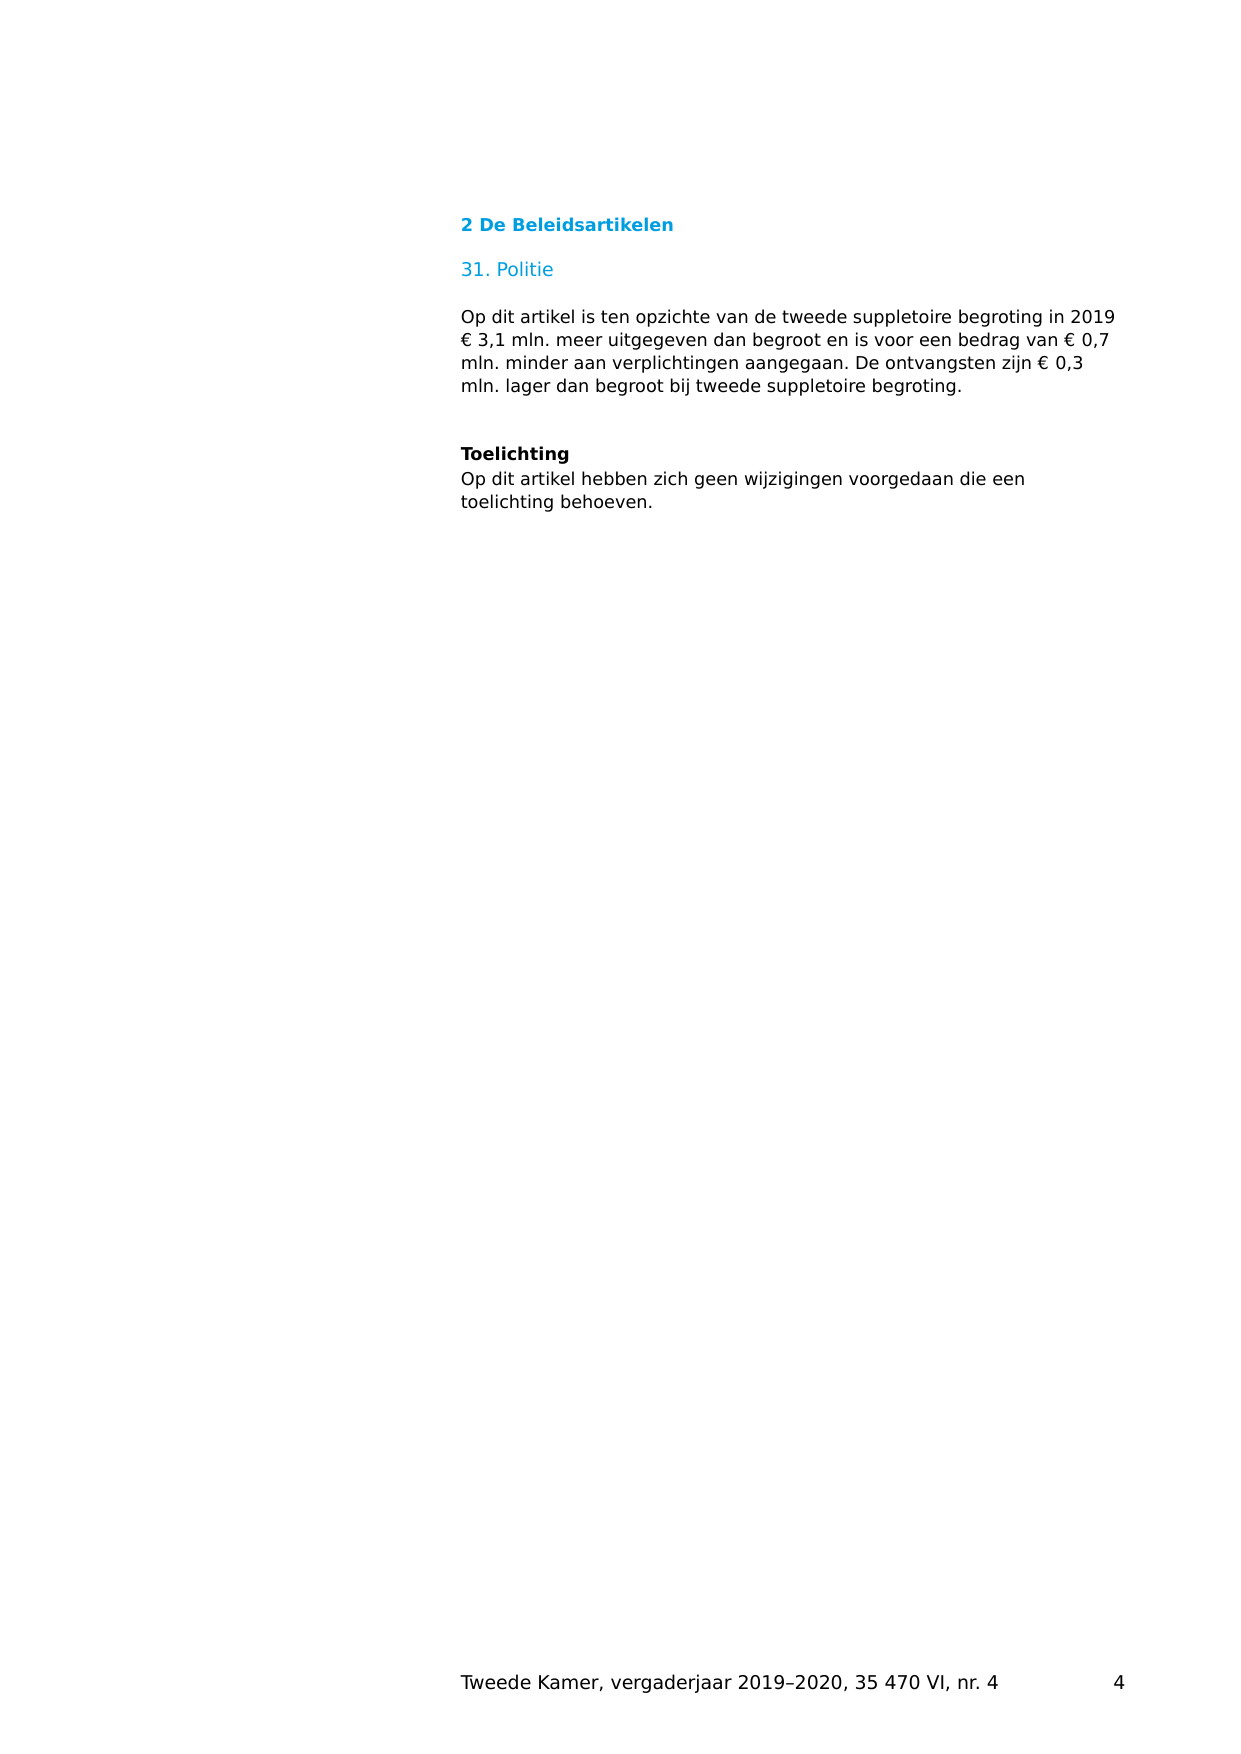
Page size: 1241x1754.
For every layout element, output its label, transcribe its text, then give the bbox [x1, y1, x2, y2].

title 2 De Beleidsartikelen [461, 213, 1125, 236]
title 31. Politie [461, 259, 1125, 281]
text Op dit artikel hebben zich geen wijzigingen voorgedaan die een toelichting behoeven. [461, 467, 1125, 513]
text Toelichting [461, 442, 1125, 465]
text Op dit artikel is ten opzichte van de tweede suppletoire begroting in 2019 € 3,1 mln. meer uitgegeven dan begroot en is voor een bedrag van € 0,7 mln. minder aan verplichtingen aangegaan. De ontvangsten zijn € 0,3 mln. lager dan begroot bij tweede suppletoire begroting. [461, 305, 1125, 419]
